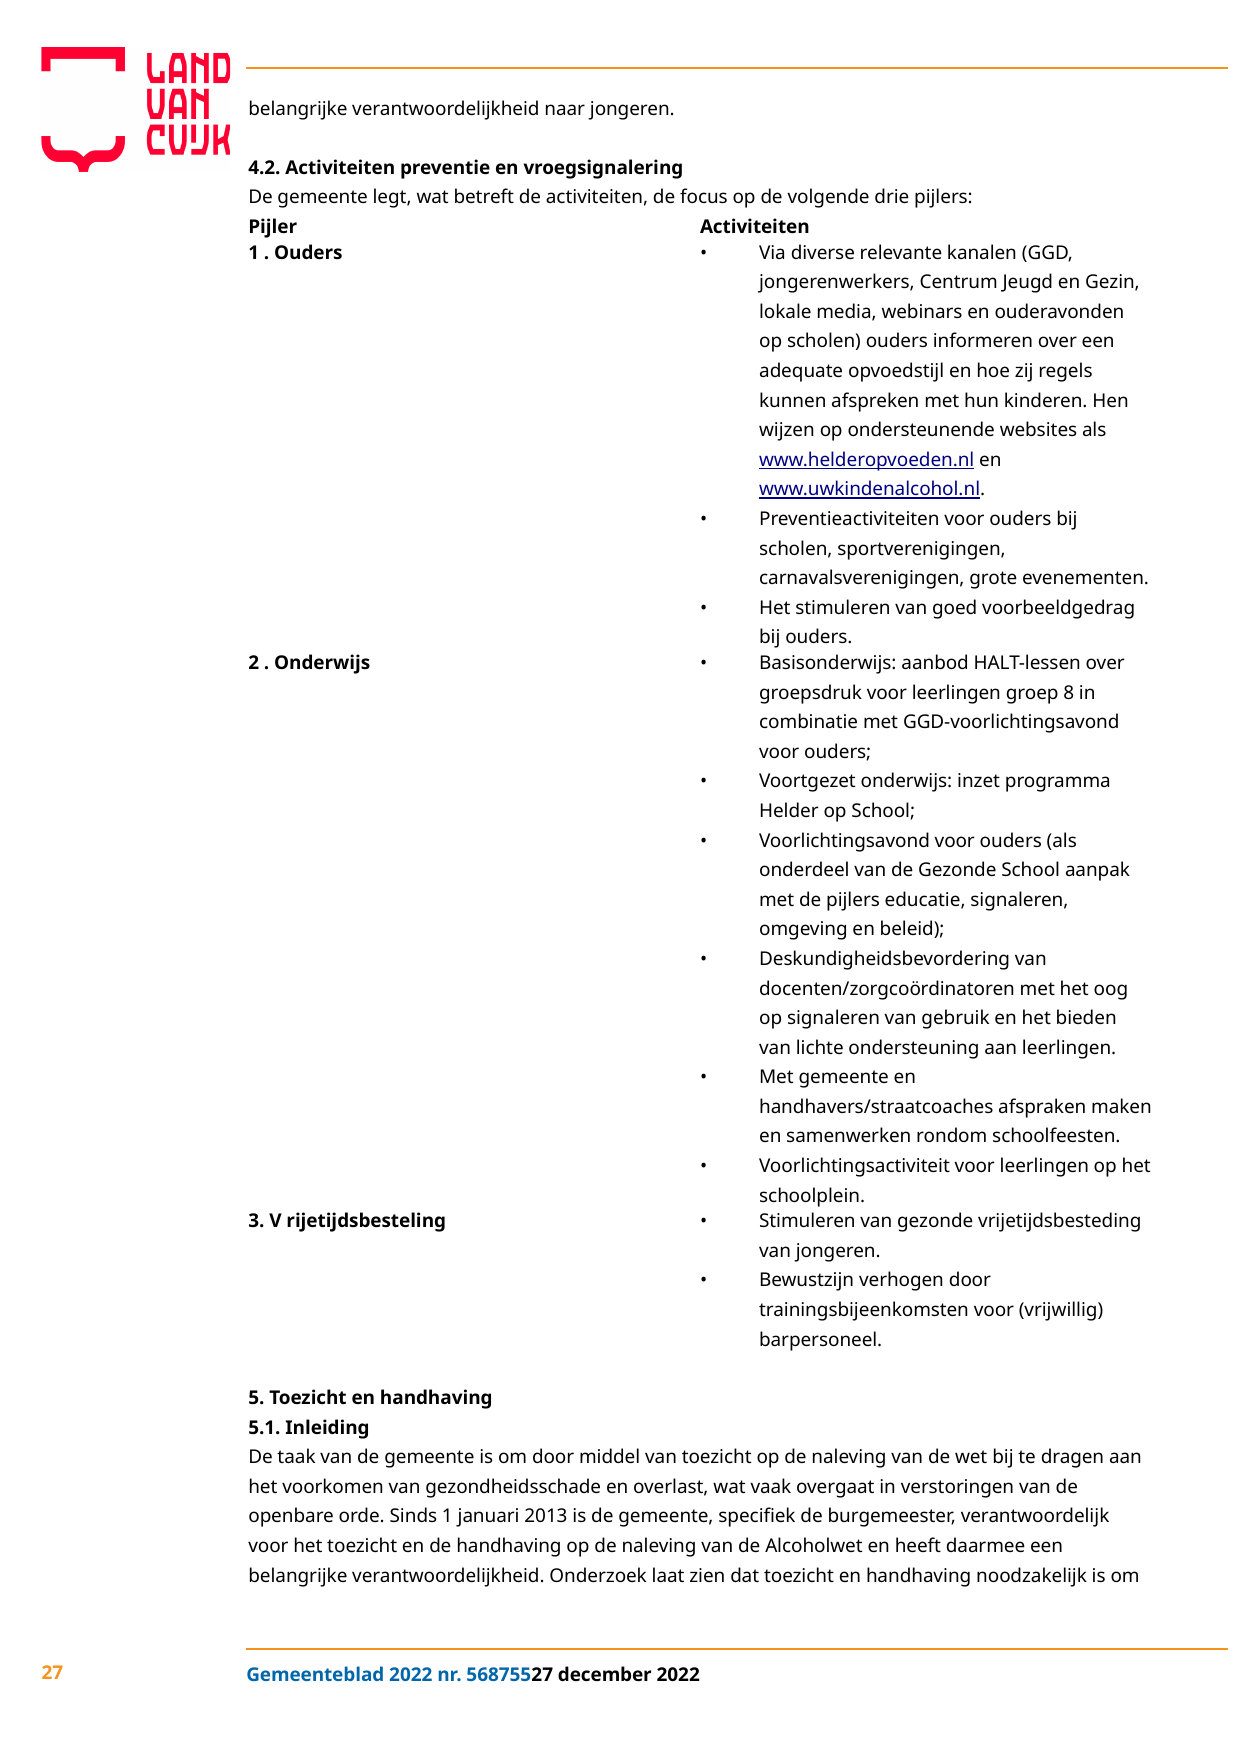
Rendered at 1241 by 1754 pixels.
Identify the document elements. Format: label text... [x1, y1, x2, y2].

table_cell 3. V rijetijdsbesteling [248, 1208, 700, 1352]
table_header Pijler [248, 213, 700, 239]
table_cell Stimuleren van gezonde vrijetijdsbesteding van jongeren. Bewustzijn verhogen door trainingsbijeenkomsten voor (vrijwillig) barpersoneel. [700, 1208, 1152, 1352]
picture [41, 47, 231, 172]
text 4.2. Activiteiten preventie en vroegsignalering [248, 154, 1152, 180]
text 5.1. Inleiding [248, 1414, 1152, 1440]
text De gemeente legt, wat betreft de activiteiten, de focus op de volgende drie pijlers: [248, 183, 1152, 209]
text belangrijke verantwoordelijkheid naar jongeren. [248, 95, 1152, 121]
table_header Activiteiten [700, 213, 1152, 239]
table_cell Basisonderwijs: aanbod HALT-lessen over groepsdruk voor leerlingen groep 8 in combinatie met GGD-voorlichtingsavond voor ouders; Voortgezet onderwijs: inzet programma Helder op School; Voorlichtingsavond voor ouders (als onderdeel van de Gezonde School aanpak met de pijlers educatie, signaleren, omgeving en beleid); Deskundigheidsbevordering van docenten/zorgcoördinatoren met het oog op signaleren van gebruik en het bieden van lichte ondersteuning aan leerlingen. Met gemeente en handhavers/straatcoaches afspraken maken en samenwerken rondom schoolfeesten. Voorlichtingsactiviteit voor leerlingen op het schoolplein. [700, 649, 1152, 1207]
table_cell 2 . Onderwijs [248, 649, 700, 1207]
text 5. Toezicht en handhaving [248, 1384, 1152, 1410]
table_cell Via diverse relevante kanalen (GGD, jongerenwerkers, Centrum Jeugd en Gezin, lokale media, webinars en ouderavonden op scholen) ouders informeren over een adequate opvoedstijl en hoe zij regels kunnen afspreken met hun kinderen. Hen wijzen op ondersteunende websites als www.helderopvoeden.nl en www.uwkindenalcohol.nl. Preventieactiviteiten voor ouders bij scholen, sportverenigingen, carnavalsverenigingen, grote evenementen. Het stimuleren van goed voorbeeldgedrag bij ouders. [700, 239, 1152, 649]
text De taak van de gemeente is om door middel van toezicht op de naleving van de wet bij te dragen aan het voorkomen van gezondheidsschade en overlast, wat vaak overgaat in verstoringen van de openbare orde. Sinds 1 januari 2013 is de gemeente, specifiek de burgemeester, verantwoordelijk voor het toezicht en de handhaving op de naleving van de Alcoholwet en heeft daarmee een belangrijke verantwoordelijkheid. Onderzoek laat zien dat toezicht en handhaving noodzakelijk is om [248, 1443, 1152, 1588]
table_cell 1 . Ouders [248, 239, 700, 649]
